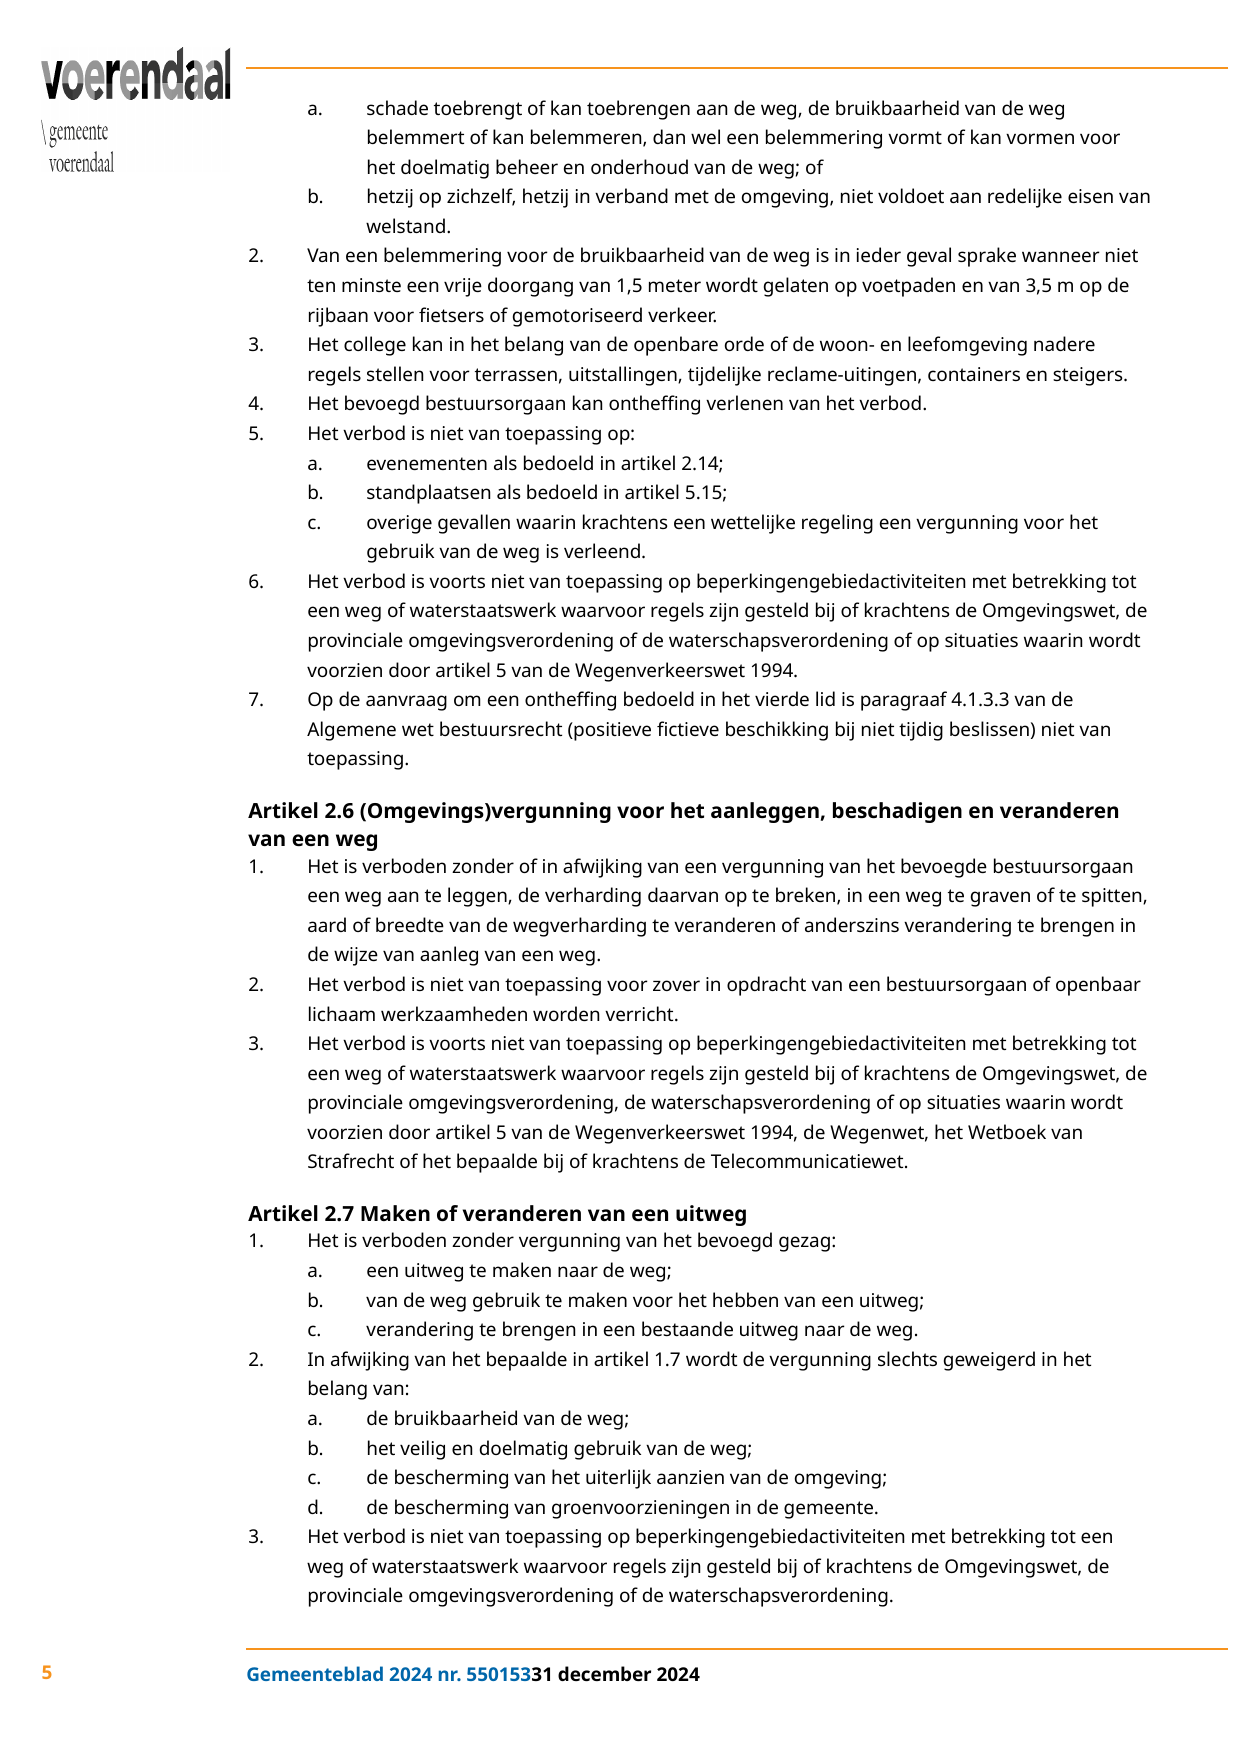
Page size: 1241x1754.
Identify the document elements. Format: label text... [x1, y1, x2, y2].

list Het verbod is niet van toepassing voor zover in opdracht van een bestuursorgaan of openbaar lichaam werkzaamheden worden verricht. [248, 971, 1152, 1027]
list Het verbod is niet van toepassing op: [248, 420, 1152, 446]
list hetzij op zichzelf, hetzij in verband met de omgeving, niet voldoet aan redelijke eisen van welstand. [307, 183, 1152, 239]
list Het verbod is voorts niet van toepassing op beperkingengebiedactiviteiten met betrekking tot een weg of waterstaatswerk waarvoor regels zijn gesteld bij of krachtens de Omgevingswet, de provinciale omgevingsverordening, de waterschapsverordening of op situaties waarin wordt voorzien door artikel 5 van de Wegenverkeerswet 1994, de Wegenwet, het Wetboek van Strafrecht of het bepaalde bij of krachtens de Telecommunicatiewet. [248, 1030, 1152, 1174]
list de bruikbaarheid van de weg; [307, 1405, 1152, 1431]
list Het verbod is voorts niet van toepassing op beperkingengebiedactiviteiten met betrekking tot een weg of waterstaatswerk waarvoor regels zijn gesteld bij of krachtens de Omgevingswet, de provinciale omgevingsverordening of de waterschapsverordening of op situaties waarin wordt voorzien door artikel 5 van de Wegenverkeerswet 1994. [248, 568, 1152, 683]
text Artikel 2.6 (Omgevings)vergunning voor het aanleggen, beschadigen en veranderen van een weg [248, 796, 1152, 853]
text Artikel 2.7 Maken of veranderen van een uitweg [248, 1199, 1152, 1228]
list standplaatsen als bedoeld in artikel 5.15; [307, 479, 1152, 505]
list Het is verboden zonder of in afwijking van een vergunning van het bevoegde bestuursorgaan een weg aan te leggen, de verharding daarvan op te breken, in een weg te graven of te spitten, aard of breedte van de wegverharding te veranderen of anderszins verandering te brengen in de wijze van aanleg van een weg. [248, 853, 1152, 967]
list Op de aanvraag om een ontheffing bedoeld in het vierde lid is paragraaf 4.1.3.3 van de Algemene wet bestuursrecht (positieve fictieve beschikking bij niet tijdig beslissen) niet van toepassing. [248, 686, 1152, 771]
list Het is verboden zonder vergunning van het bevoegd gezag: [248, 1228, 1152, 1253]
list een uitweg te maken naar de weg; [307, 1257, 1152, 1283]
list de bescherming van groenvoorzieningen in de gemeente. [307, 1494, 1152, 1519]
list schade toebrengt of kan toebrengen aan de weg, de bruikbaarheid van de weg belemmert of kan belemmeren, dan wel een belemmering vormt of kan vormen voor het doelmatig beheer en onderhoud van de weg; of [307, 95, 1152, 180]
list Het bevoegd bestuursorgaan kan ontheffing verlenen van het verbod. [248, 391, 1152, 416]
picture [41, 47, 231, 172]
list Van een belemmering voor de bruikbaarheid van de weg is in ieder geval sprake wanneer niet ten minste een vrije doorgang van 1,5 meter wordt gelaten op voetpaden en van 3,5 m op de rijbaan voor fietsers of gemotoriseerd verkeer. [248, 243, 1152, 328]
list het veilig en doelmatig gebruik van de weg; [307, 1435, 1152, 1460]
list van de weg gebruik te maken voor het hebben van een uitweg; [307, 1287, 1152, 1312]
list In afwijking van het bepaalde in artikel 1.7 wordt de vergunning slechts geweigerd in het belang van: [248, 1346, 1152, 1401]
list verandering te brengen in een bestaande uitweg naar de weg. [307, 1316, 1152, 1342]
list Het college kan in het belang van de openbare orde of de woon- en leefomgeving nadere regels stellen voor terrassen, uitstallingen, tijdelijke reclame-uitingen, containers en steigers. [248, 331, 1152, 387]
list overige gevallen waarin krachtens een wettelijke regeling een vergunning voor het gebruik van de weg is verleend. [307, 509, 1152, 564]
list de bescherming van het uiterlijk aanzien van de omgeving; [307, 1464, 1152, 1490]
list Het verbod is niet van toepassing op beperkingengebiedactiviteiten met betrekking tot een weg of waterstaatswerk waarvoor regels zijn gesteld bij of krachtens de Omgevingswet, de provinciale omgevingsverordening of de waterschapsverordening. [248, 1523, 1152, 1608]
list evenementen als bedoeld in artikel 2.14; [307, 450, 1152, 476]
